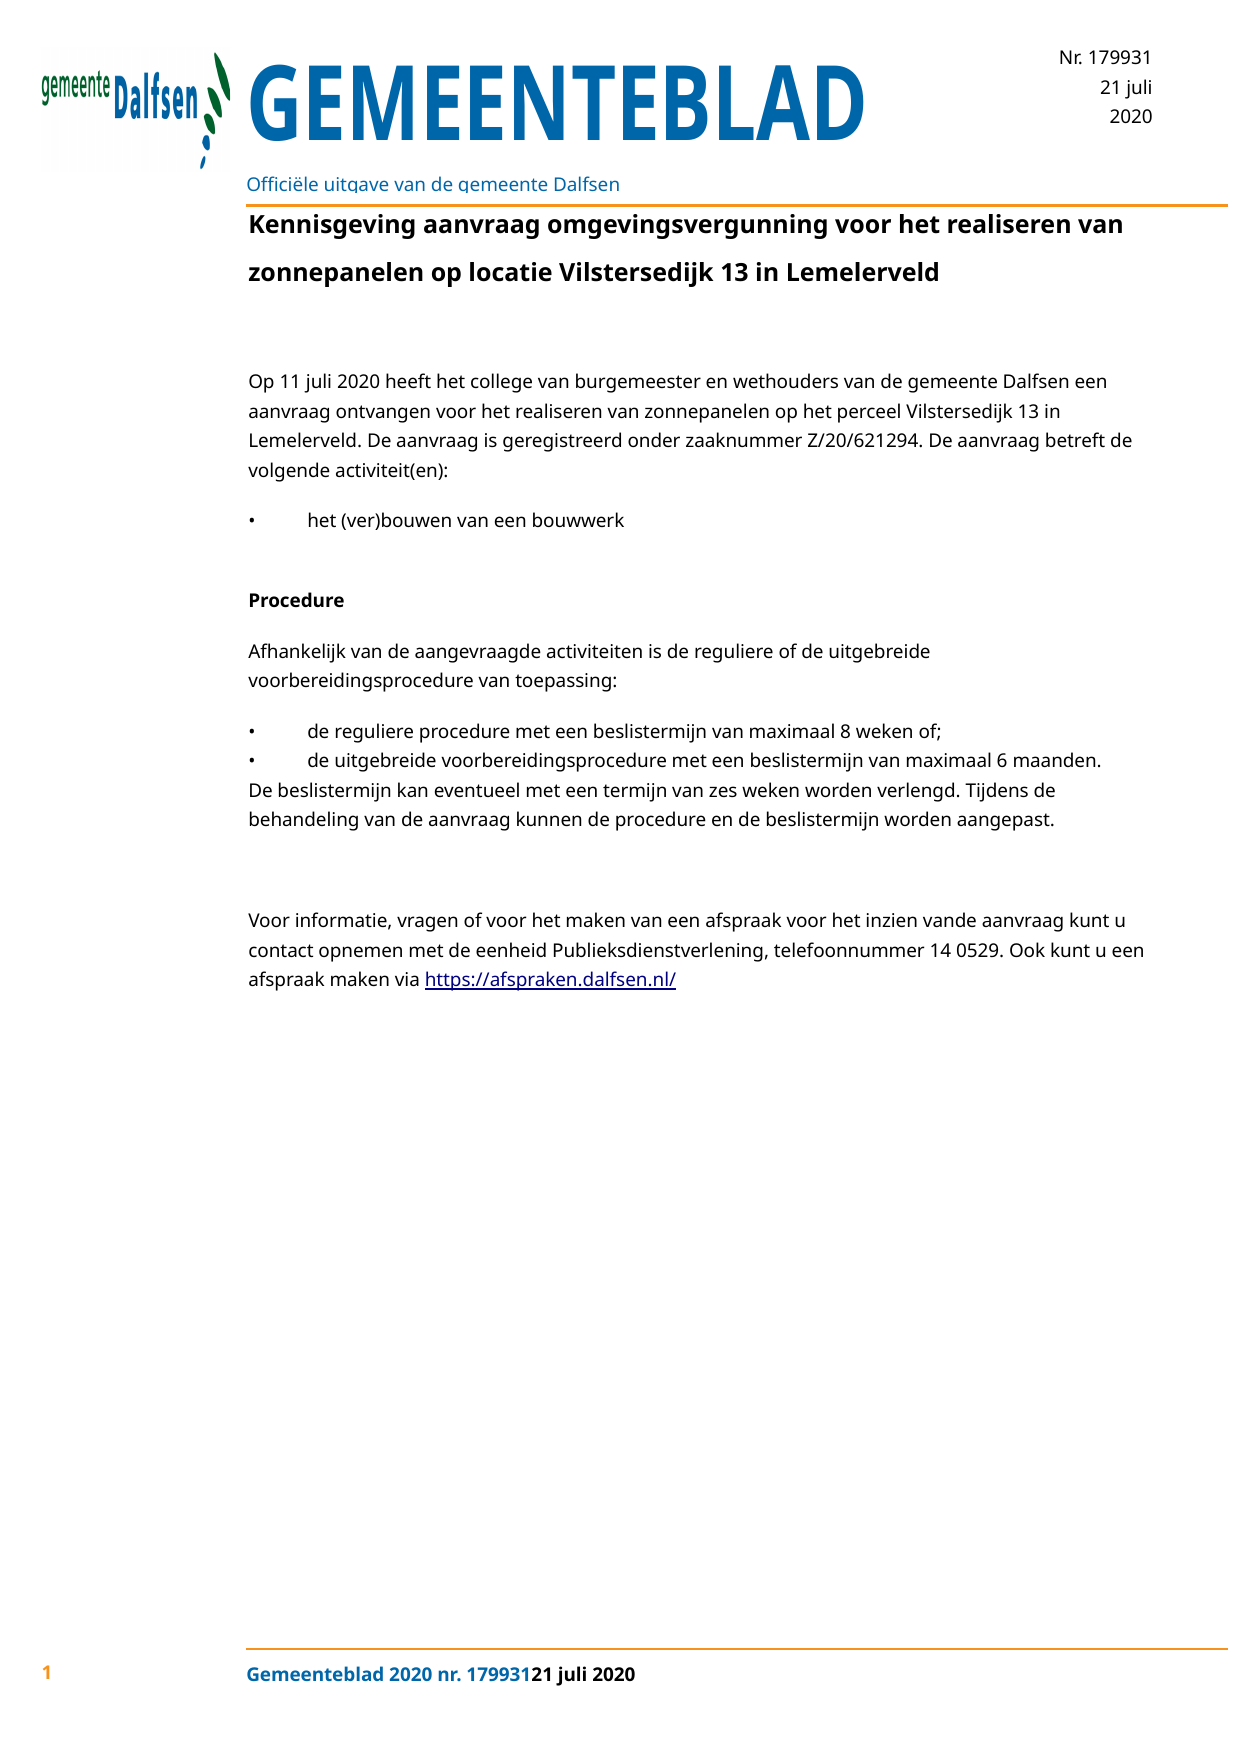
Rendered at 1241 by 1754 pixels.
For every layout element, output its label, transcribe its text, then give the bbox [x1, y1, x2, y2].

text Afhankelijk van de aangevraagde activiteiten is de reguliere of de uitgebreide voorbereidingsprocedure van toepassing: [248, 638, 1152, 693]
text Kennisgeving aanvraag omgevingsvergunning voor het realiseren van zonnepanelen op locatie Vilstersedijk 13 in Lemelerveld [248, 207, 1152, 288]
picture [41, 47, 231, 172]
list de reguliere procedure met een beslistermijn van maximaal 8 weken of; [248, 718, 1152, 744]
list het (ver)bouwen van een bouwwerk [248, 507, 1152, 533]
text Procedure [248, 587, 1152, 613]
text De beslistermijn kan eventueel met een termijn van zes weken worden verlengd. Tijdens de behandeling van de aanvraag kunnen de procedure en de beslistermijn worden aangepast. [248, 777, 1152, 832]
text Op 11 juli 2020 heeft het college van burgemeester en wethouders van de gemeente Dalfsen een aanvraag ontvangen voor het realiseren van zonnepanelen op het perceel Vilstersedijk 13 in Lemelerveld. De aanvraag is geregistreerd onder zaaknummer Z/20/621294. De aanvraag betreft de volgende activiteit(en): [248, 368, 1152, 483]
text Voor informatie, vragen of voor het maken van een afspraak voor het inzien vande aanvraag kunt u contact opnemen met de eenheid Publieksdienstverlening, telefoonnummer 14 0529. Ook kunt u een afspraak maken via https://afspraken.dalfsen.nl/ [248, 907, 1152, 992]
list de uitgebreide voorbereidingsprocedure met een beslistermijn van maximaal 6 maanden. [248, 747, 1152, 773]
